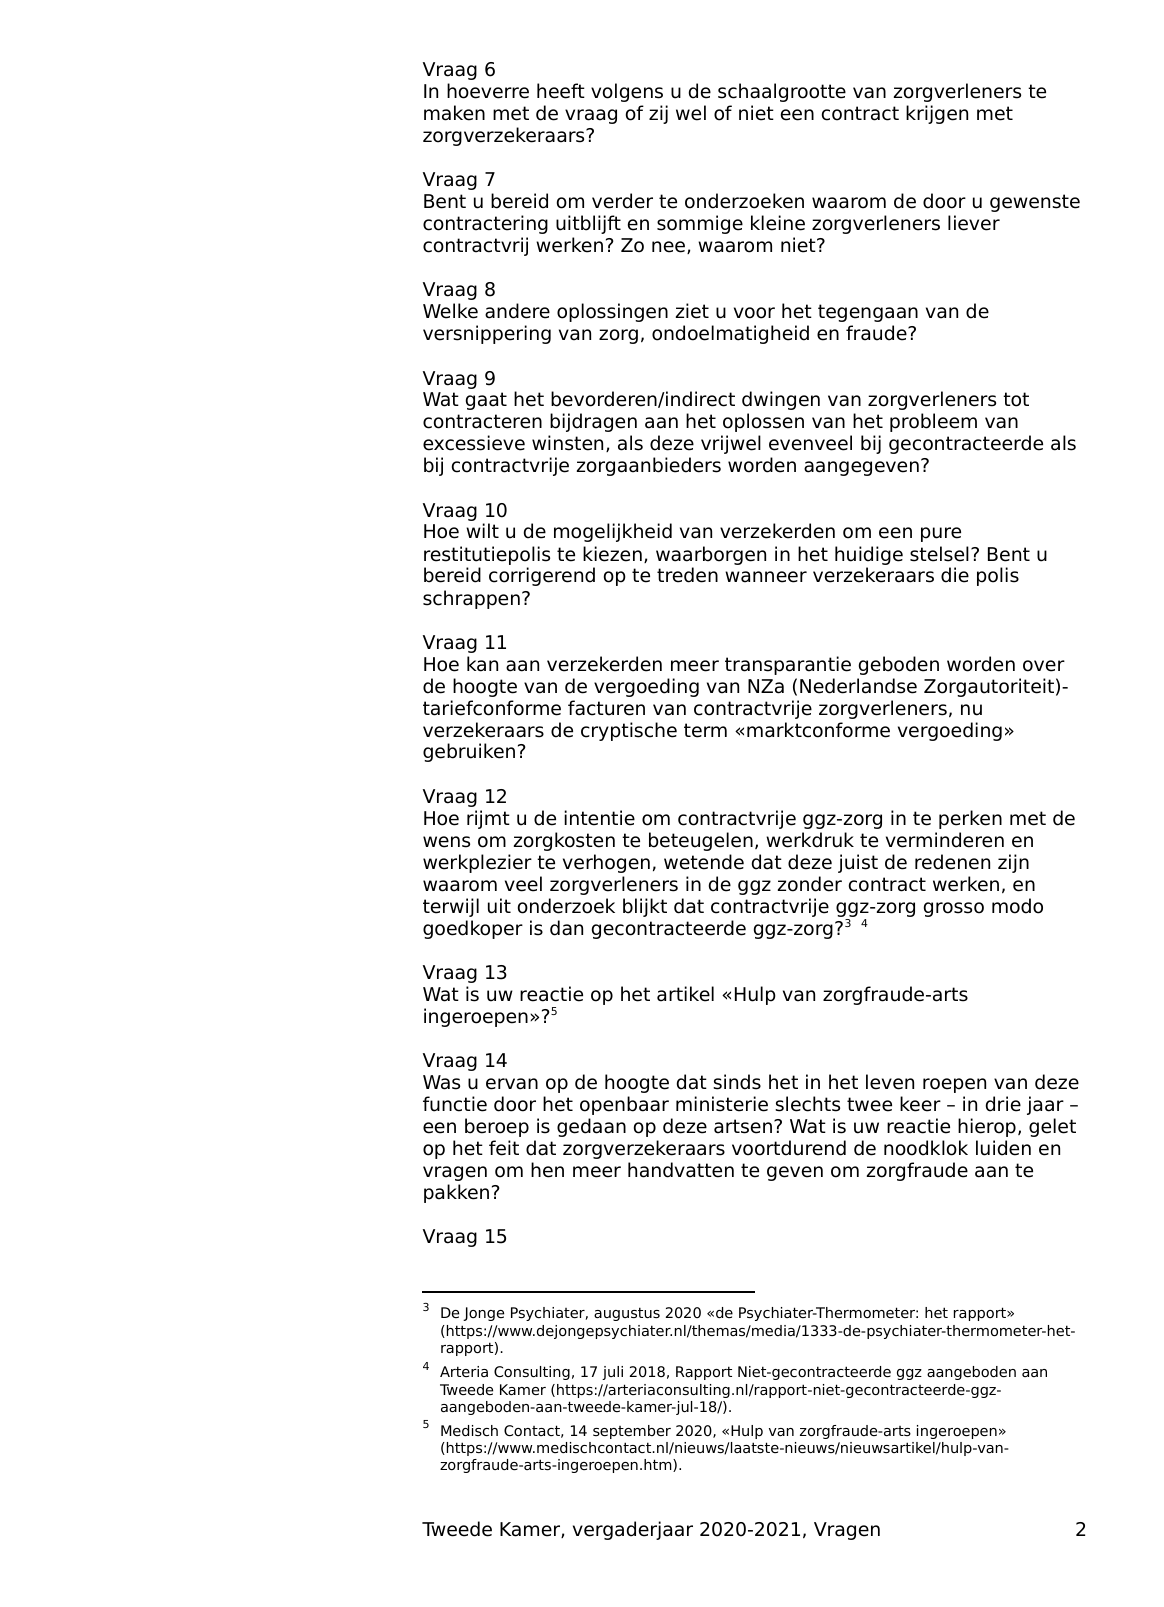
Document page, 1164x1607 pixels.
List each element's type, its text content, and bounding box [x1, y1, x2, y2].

text Vraag 13 [422, 962, 1087, 984]
text Vraag 8 [422, 279, 1087, 301]
text Hoe rijmt u de intentie om contractvrije ggz-zorg in te perken met de wens om zorgkosten te beteugelen, werkdruk te verminderen en werkplezier te verhogen, wetende dat deze juist de redenen zijn waarom veel zorgverleners in de ggz zonder contract werken, en terwijl uit onderzoek blijkt dat contractvrije ggz-zorg grosso modo goedkoper is dan gecontracteerde ggz-zorg? [422, 808, 1087, 939]
text Welke andere oplossingen ziet u voor het tegengaan van de versnippering van zorg, ondoelmatigheid en fraude? [422, 301, 1087, 345]
text Vraag 9 [422, 367, 1087, 389]
text Vraag 6 [422, 59, 1087, 81]
text Vraag 14 [422, 1050, 1087, 1072]
text Hoe wilt u de mogelijkheid van verzekerden om een pure restitutiepolis te kiezen, waarborgen in het huidige stelsel? Bent u bereid corrigerend op te treden wanneer verzekeraars die polis schrappen? [422, 521, 1087, 609]
text Vraag 15 [422, 1226, 1087, 1248]
text Vraag 11 [422, 632, 1087, 653]
text Arteria Consulting, 17 juli 2018, Rapport Niet-gecontracteerde ggz aangeboden aan Tweede Kamer (https://arteriaconsulting.nl/rapport-niet-gecontracteerde-ggz-aangeboden-aan-tweede-kamer-jul-18/). [422, 1360, 1087, 1416]
text Vraag 7 [422, 169, 1087, 191]
text Wat is uw reactie op het artikel «Hulp van zorgfraude-arts ingeroepen»? [422, 984, 1087, 1028]
text Medisch Contact, 14 september 2020, «Hulp van zorgfraude-arts ingeroepen» (https://www.medischcontact.nl/nieuws/laatste-nieuws/nieuwsartikel/hulp-van-zorgfraude-arts-ingeroepen.htm). [422, 1418, 1087, 1474]
text Bent u bereid om verder te onderzoeken waarom de door u gewenste contractering uitblijft en sommige kleine zorgverleners liever contractvrij werken? Zo nee, waarom niet? [422, 191, 1087, 257]
text Vraag 12 [422, 786, 1087, 808]
text Was u ervan op de hoogte dat sinds het in het leven roepen van deze functie door het openbaar ministerie slechts twee keer – in drie jaar – een beroep is gedaan op deze artsen? Wat is uw reactie hierop, gelet op het feit dat zorgverzekeraars voortdurend de noodklok luiden en vragen om hen meer handvatten te geven om zorgfraude aan te pakken? [422, 1072, 1087, 1204]
text Hoe kan aan verzekerden meer transparantie geboden worden over de hoogte van de vergoeding van NZa (Nederlandse Zorgautoriteit)-tariefconforme facturen van contractvrije zorgverleners, nu verzekeraars de cryptische term «marktconforme vergoeding» gebruiken? [422, 653, 1087, 763]
text Vraag 10 [422, 499, 1087, 521]
text In hoeverre heeft volgens u de schaalgrootte van zorgverleners te maken met de vraag of zij wel of niet een contract krijgen met zorgverzekeraars? [422, 81, 1087, 147]
text De Jonge Psychiater, augustus 2020 «de Psychiater-Thermometer: het rapport» (https://www.dejongepsychiater.nl/themas/media/1333-de-psychiater-thermometer-het-rapport). [422, 1301, 1087, 1357]
text Wat gaat het bevorderen/indirect dwingen van zorgverleners tot contracteren bijdragen aan het oplossen van het probleem van excessieve winsten, als deze vrijwel evenveel bij gecontracteerde als bij contractvrije zorgaanbieders worden aangegeven? [422, 389, 1087, 477]
